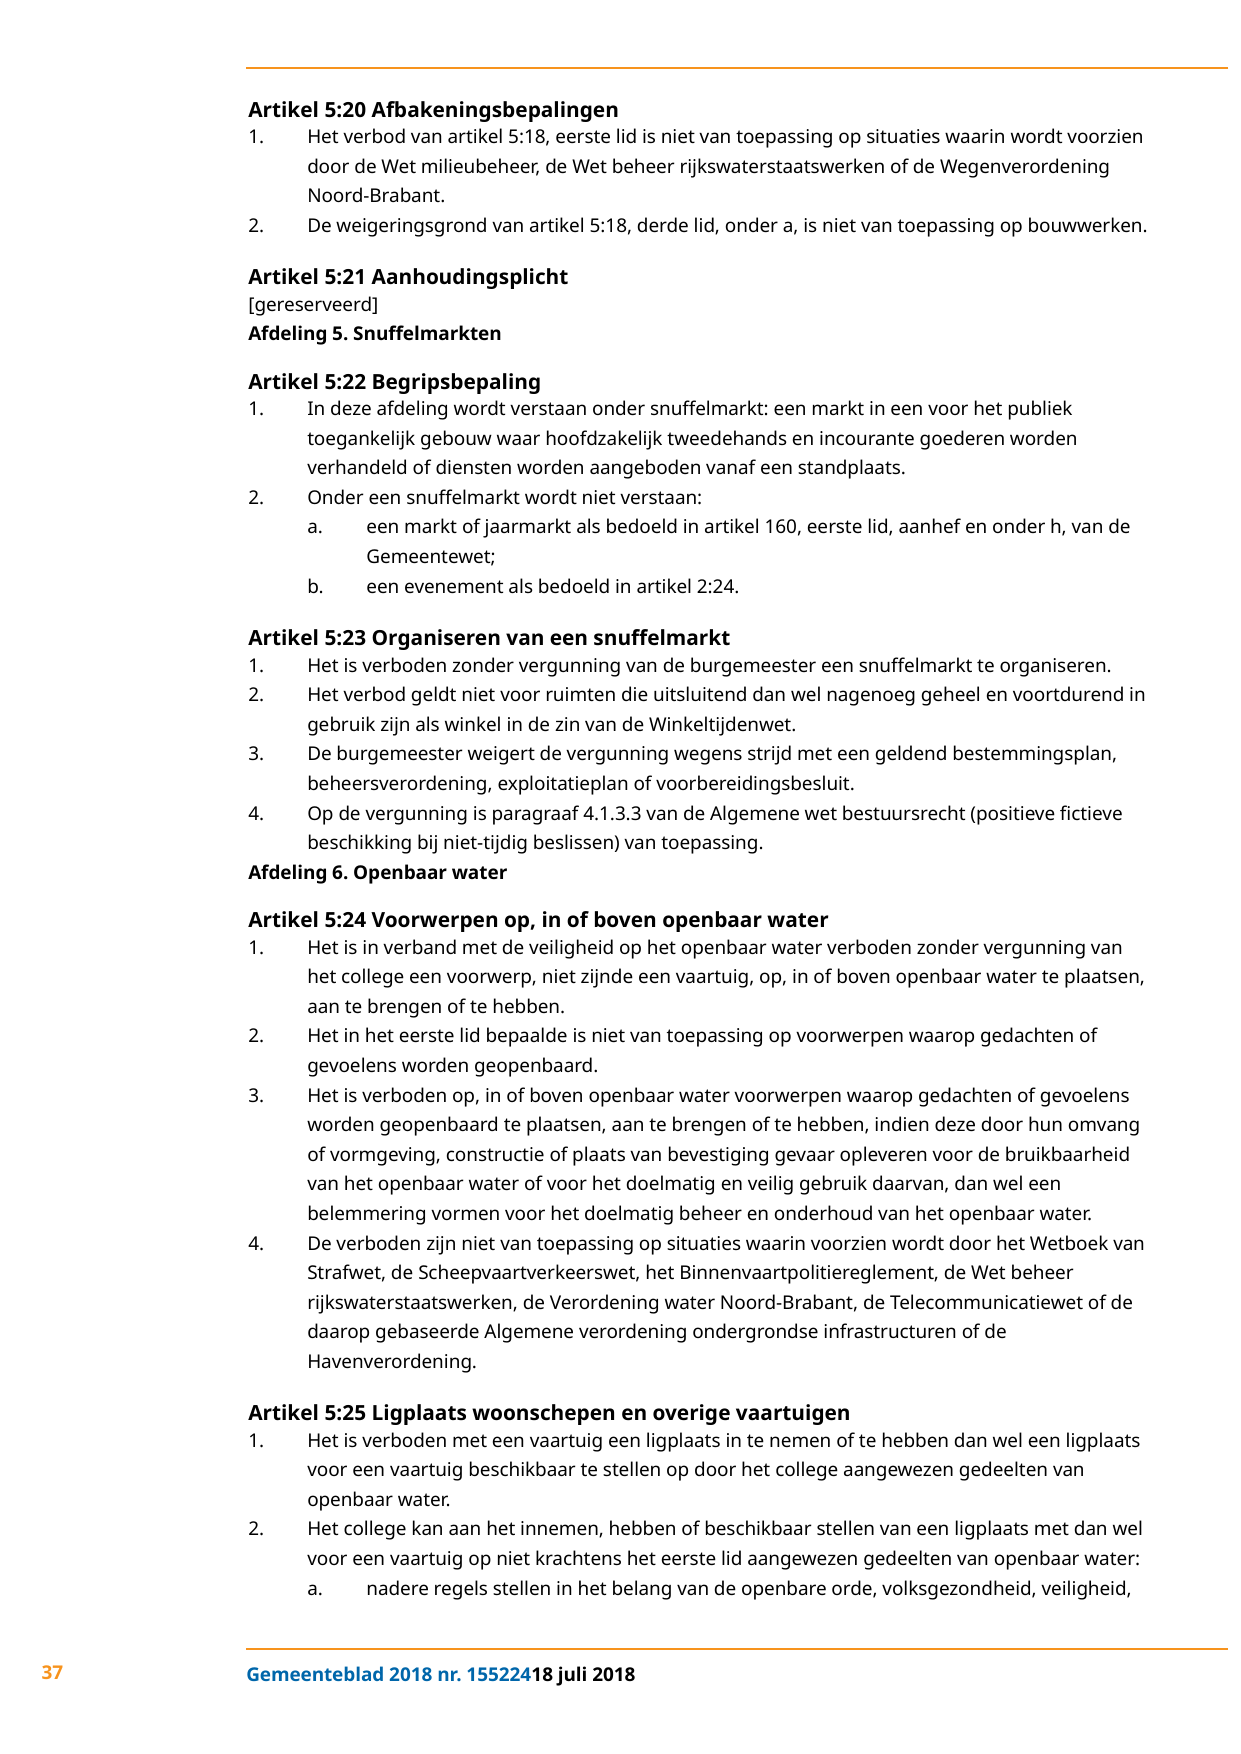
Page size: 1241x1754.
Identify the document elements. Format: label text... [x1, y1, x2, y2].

list De verboden zijn niet van toepassing op situaties waarin voorzien wordt door het Wetboek van Strafwet, de Scheepvaartverkeerswet, het Binnenvaartpolitiereglement, de Wet beheer rijkswaterstaatswerken, de Verordening water Noord-Brabant, de Telecommunicatiewet of de daarop gebaseerde Algemene verordening ondergrondse infrastructuren of de Havenverordening. [248, 1230, 1152, 1374]
list Het is verboden op, in of boven openbaar water voorwerpen waarop gedachten of gevoelens worden geopenbaard te plaatsen, aan te brengen of te hebben, indien deze door hun omvang of vormgeving, constructie of plaats van bevestiging gevaar opleveren voor de bruikbaarheid van het openbaar water of voor het doelmatig en veilig gebruik daarvan, dan wel een belemmering vormen voor het doelmatig beheer en onderhoud van het openbaar water. [248, 1082, 1152, 1226]
list een markt of jaarmarkt als bedoeld in artikel 160, eerste lid, aanhef en onder h, van de Gemeentewet; [307, 514, 1152, 569]
list Onder een snuffelmarkt wordt niet verstaan: [248, 484, 1152, 510]
list Op de vergunning is paragraaf 4.1.3.3 van de Algemene wet bestuursrecht (positieve fictieve beschikking bij niet-tijdig beslissen) van toepassing. [248, 800, 1152, 855]
text Artikel 5:21 Aanhoudingsplicht [248, 262, 1152, 291]
list Het is in verband met de veiligheid op het openbaar water verboden zonder vergunning van het college een voorwerp, niet zijnde een vaartuig, op, in of boven openbaar water te plaatsen, aan te brengen of te hebben. [248, 934, 1152, 1019]
text Artikel 5:23 Organiseren van een snuffelmarkt [248, 623, 1152, 652]
text Artikel 5:24 Voorwerpen op, in of boven openbaar water [248, 905, 1152, 934]
text Afdeling 5. Snuffelmarkten [248, 320, 1152, 346]
list Het is verboden zonder vergunning van de burgemeester een snuffelmarkt te organiseren. [248, 652, 1152, 677]
text Afdeling 6. Openbaar water [248, 859, 1152, 884]
text Artikel 5:22 Begripsbepaling [248, 367, 1152, 395]
list Het college kan aan het innemen, hebben of beschikbaar stellen van een ligplaats met dan wel voor een vaartuig op niet krachtens het eerste lid aangewezen gedeelten van openbaar water: [248, 1516, 1152, 1571]
list Het verbod van artikel 5:18, eerste lid is niet van toepassing op situaties waarin wordt voorzien door de Wet milieubeheer, de Wet beheer rijkswaterstaatswerken of de Wegenverordening Noord-Brabant. [248, 123, 1152, 208]
list Het verbod geldt niet voor ruimten die uitsluitend dan wel nagenoeg geheel en voortdurend in gebruik zijn als winkel in de zin van de Winkeltijdenwet. [248, 681, 1152, 737]
text Artikel 5:20 Afbakeningsbepalingen [248, 95, 1152, 123]
list nadere regels stellen in het belang van de openbare orde, volksgezondheid, veiligheid, [307, 1575, 1152, 1601]
list De burgemeester weigert de vergunning wegens strijd met een geldend bestemmingsplan, beheersverordening, exploitatieplan of voorbereidingsbesluit. [248, 741, 1152, 796]
list De weigeringsgrond van artikel 5:18, derde lid, onder a, is niet van toepassing op bouwwerken. [248, 212, 1152, 238]
text [gereserveerd] [248, 291, 1152, 317]
picture [41, 47, 231, 172]
list een evenement als bedoeld in artikel 2:24. [307, 573, 1152, 599]
list Het is verboden met een vaartuig een ligplaats in te nemen of te hebben dan wel een ligplaats voor een vaartuig beschikbaar te stellen op door het college aangewezen gedeelten van openbaar water. [248, 1427, 1152, 1512]
list Het in het eerste lid bepaalde is niet van toepassing op voorwerpen waarop gedachten of gevoelens worden geopenbaard. [248, 1023, 1152, 1078]
text Artikel 5:25 Ligplaats woonschepen en overige vaartuigen [248, 1398, 1152, 1427]
list In deze afdeling wordt verstaan onder snuffelmarkt: een markt in een voor het publiek toegankelijk gebouw waar hoofdzakelijk tweedehands en incourante goederen worden verhandeld of diensten worden aangeboden vanaf een standplaats. [248, 395, 1152, 480]
